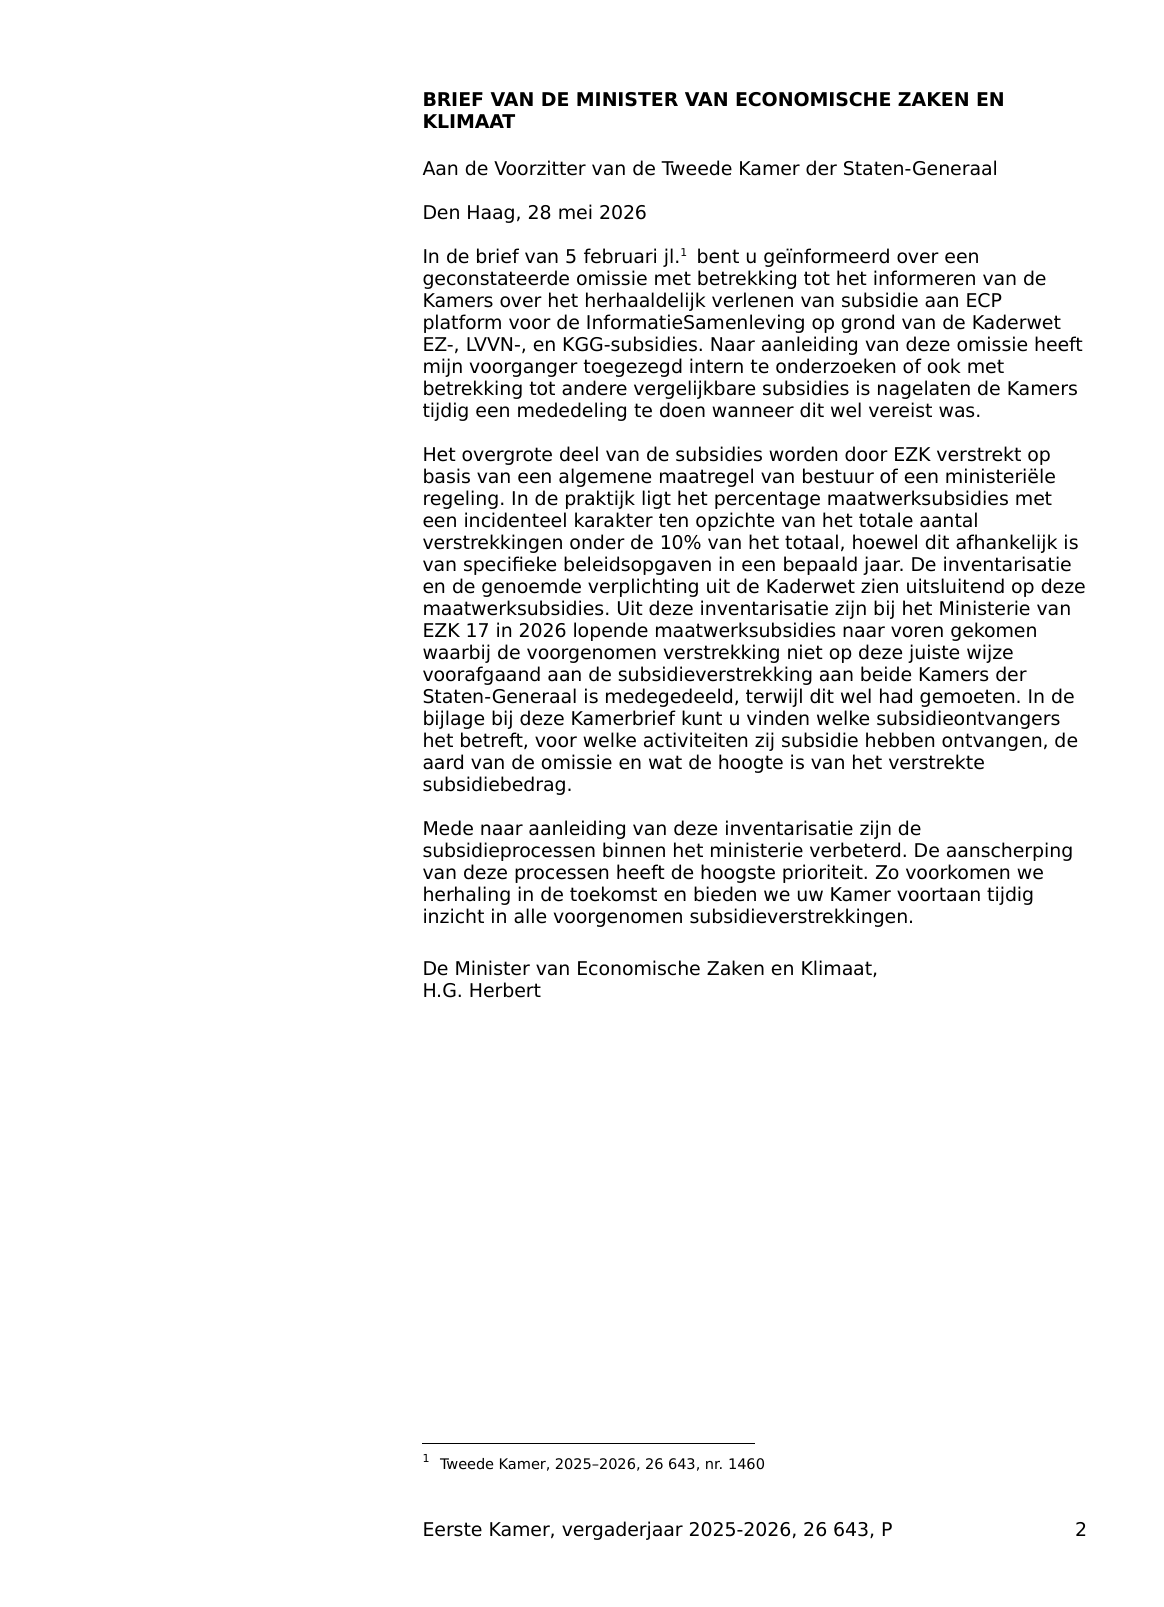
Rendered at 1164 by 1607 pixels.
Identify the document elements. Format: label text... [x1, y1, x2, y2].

text Mede naar aanleiding van deze inventarisatie zijn de subsidieprocessen binnen het ministerie verbeterd. De aanscherping van deze processen heeft de hoogste prioriteit. Zo voorkomen we herhaling in de toekomst en bieden we uw Kamer voortaan tijdig inzicht in alle voorgenomen subsidieverstrekkingen. [422, 818, 1087, 928]
subtitle BRIEF VAN DE MINISTER VAN ECONOMISCHE ZAKEN EN KLIMAAT [422, 89, 1087, 133]
text Aan de Voorzitter van de Tweede Kamer der Staten-Generaal [422, 158, 1087, 180]
text Den Haag, 28 mei 2026 [422, 202, 1087, 224]
text De Minister van Economische Zaken en Klimaat, H.G. Herbert [422, 958, 1087, 1002]
text In de brief van 5 februari jl. bent u geïnformeerd over een geconstateerde omissie met betrekking tot het informeren van de Kamers over het herhaaldelijk verlenen van subsidie aan ECP platform voor de InformatieSamenleving op grond van de Kaderwet EZ-, LVVN-, en KGG-subsidies. Naar aanleiding van deze omissie heeft mijn voorganger toegezegd intern te onderzoeken of ook met betrekking tot andere vergelijkbare subsidies is nagelaten de Kamers tijdig een mededeling te doen wanneer dit wel vereist was. [422, 246, 1087, 422]
text Tweede Kamer, 2025–2026, 26 643, nr. 1460 [422, 1452, 1087, 1474]
text Het overgrote deel van de subsidies worden door EZK verstrekt op basis van een algemene maatregel van bestuur of een ministeriële regeling. In de praktijk ligt het percentage maatwerksubsidies met een incidenteel karakter ten opzichte van het totale aantal verstrekkingen onder de 10% van het totaal, hoewel dit afhankelijk is van specifieke beleidsopgaven in een bepaald jaar. De inventarisatie en de genoemde verplichting uit de Kaderwet zien uitsluitend op deze maatwerksubsidies. Uit deze inventarisatie zijn bij het Ministerie van EZK 17 in 2026 lopende maatwerksubsidies naar voren gekomen waarbij de voorgenomen verstrekking niet op deze juiste wijze voorafgaand aan de subsidieverstrekking aan beide Kamers der Staten-Generaal is medegedeeld, terwijl dit wel had gemoeten. In de bijlage bij deze Kamerbrief kunt u vinden welke subsidieontvangers het betreft, voor welke activiteiten zij subsidie hebben ontvangen, de aard van de omissie en wat de hoogte is van het verstrekte subsidiebedrag. [422, 444, 1087, 796]
